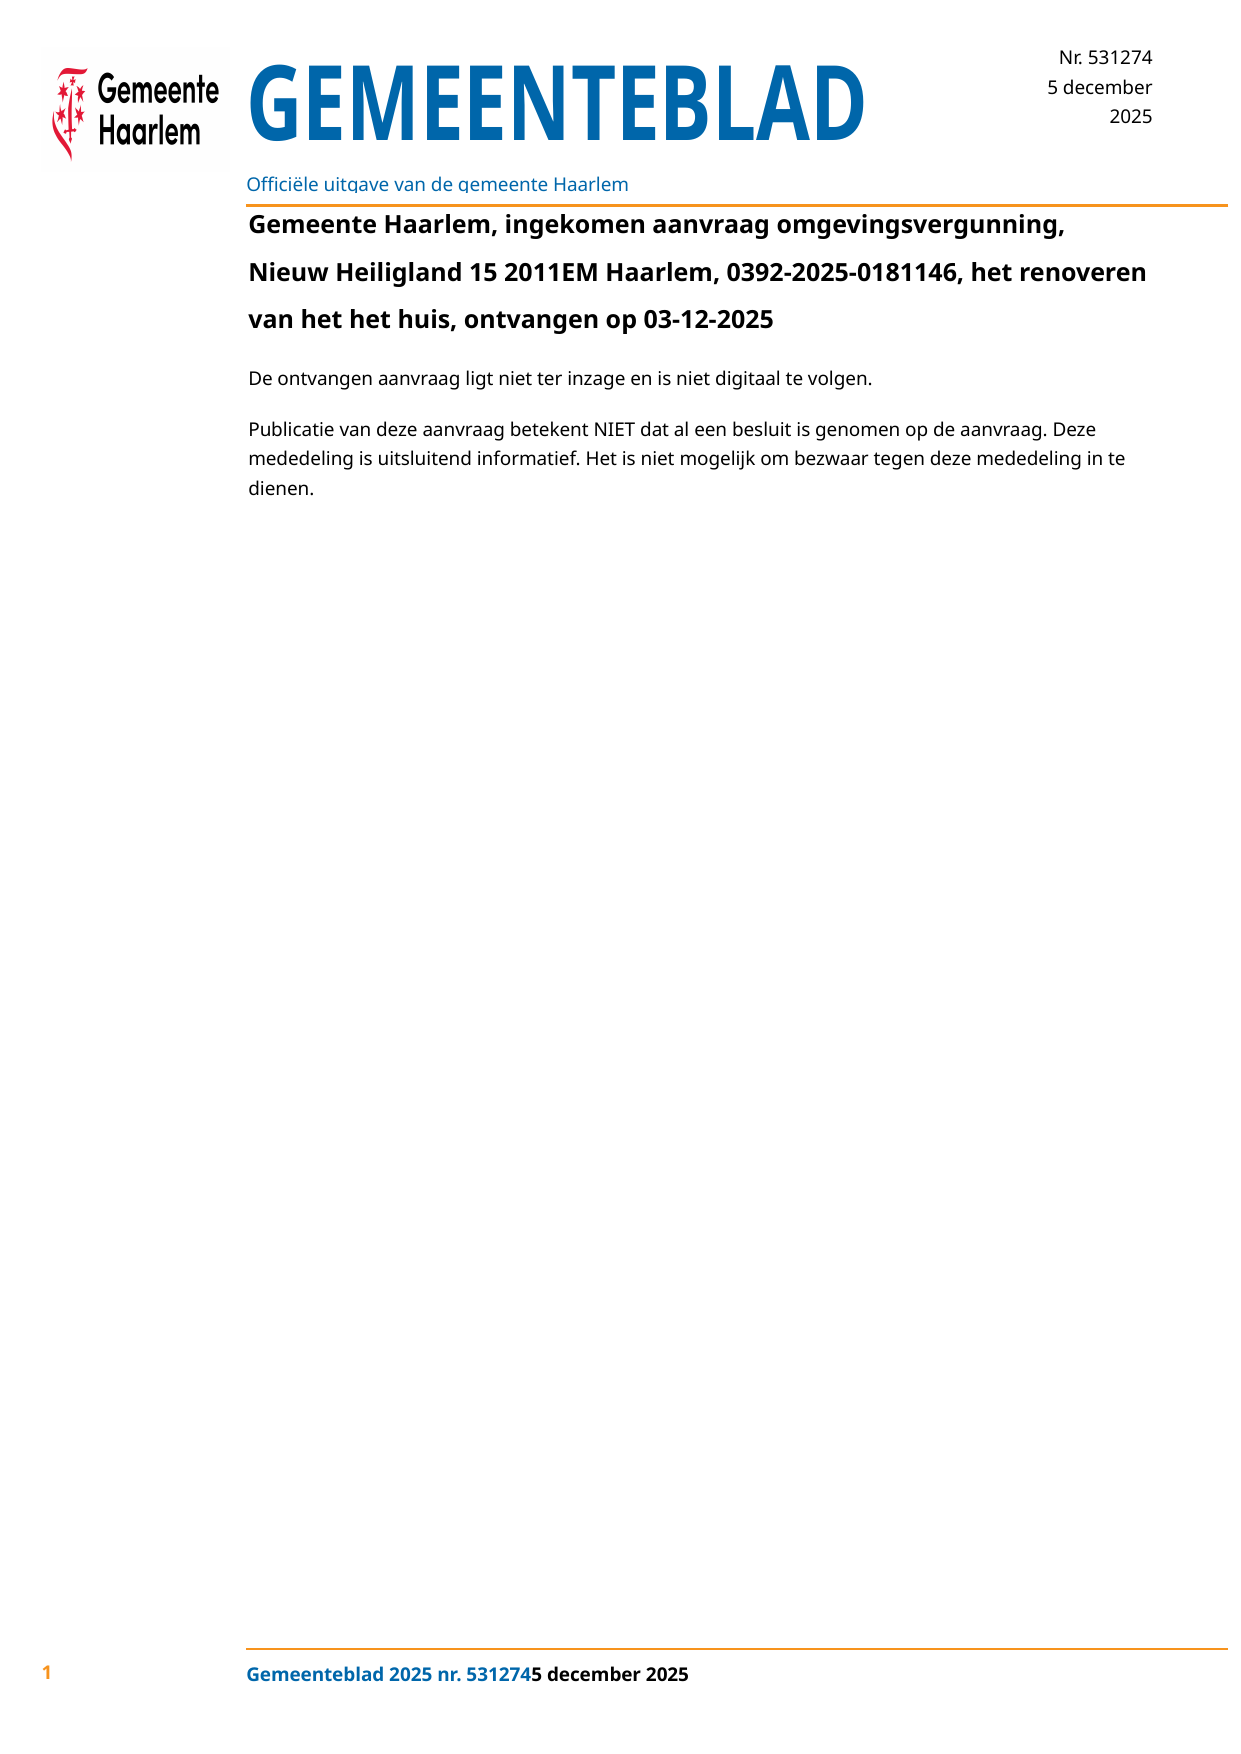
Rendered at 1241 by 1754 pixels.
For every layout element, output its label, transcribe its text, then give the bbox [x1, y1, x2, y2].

picture [41, 47, 231, 172]
text De ontvangen aanvraag ligt niet ter inzage en is niet digitaal te volgen. [248, 366, 1152, 391]
text Publicatie van deze aanvraag betekent NIET dat al een besluit is genomen op de aanvraag. Deze mededeling is uitsluitend informatief. Het is niet mogelijk om bezwaar tegen deze mededeling in te dienen. [248, 416, 1152, 501]
text Gemeente Haarlem, ingekomen aanvraag omgevingsvergunning, Nieuw Heiligland 15 2011EM Haarlem, 0392-2025-0181146, het renoveren van het het huis, ontvangen op 03-12-2025 [248, 207, 1152, 336]
